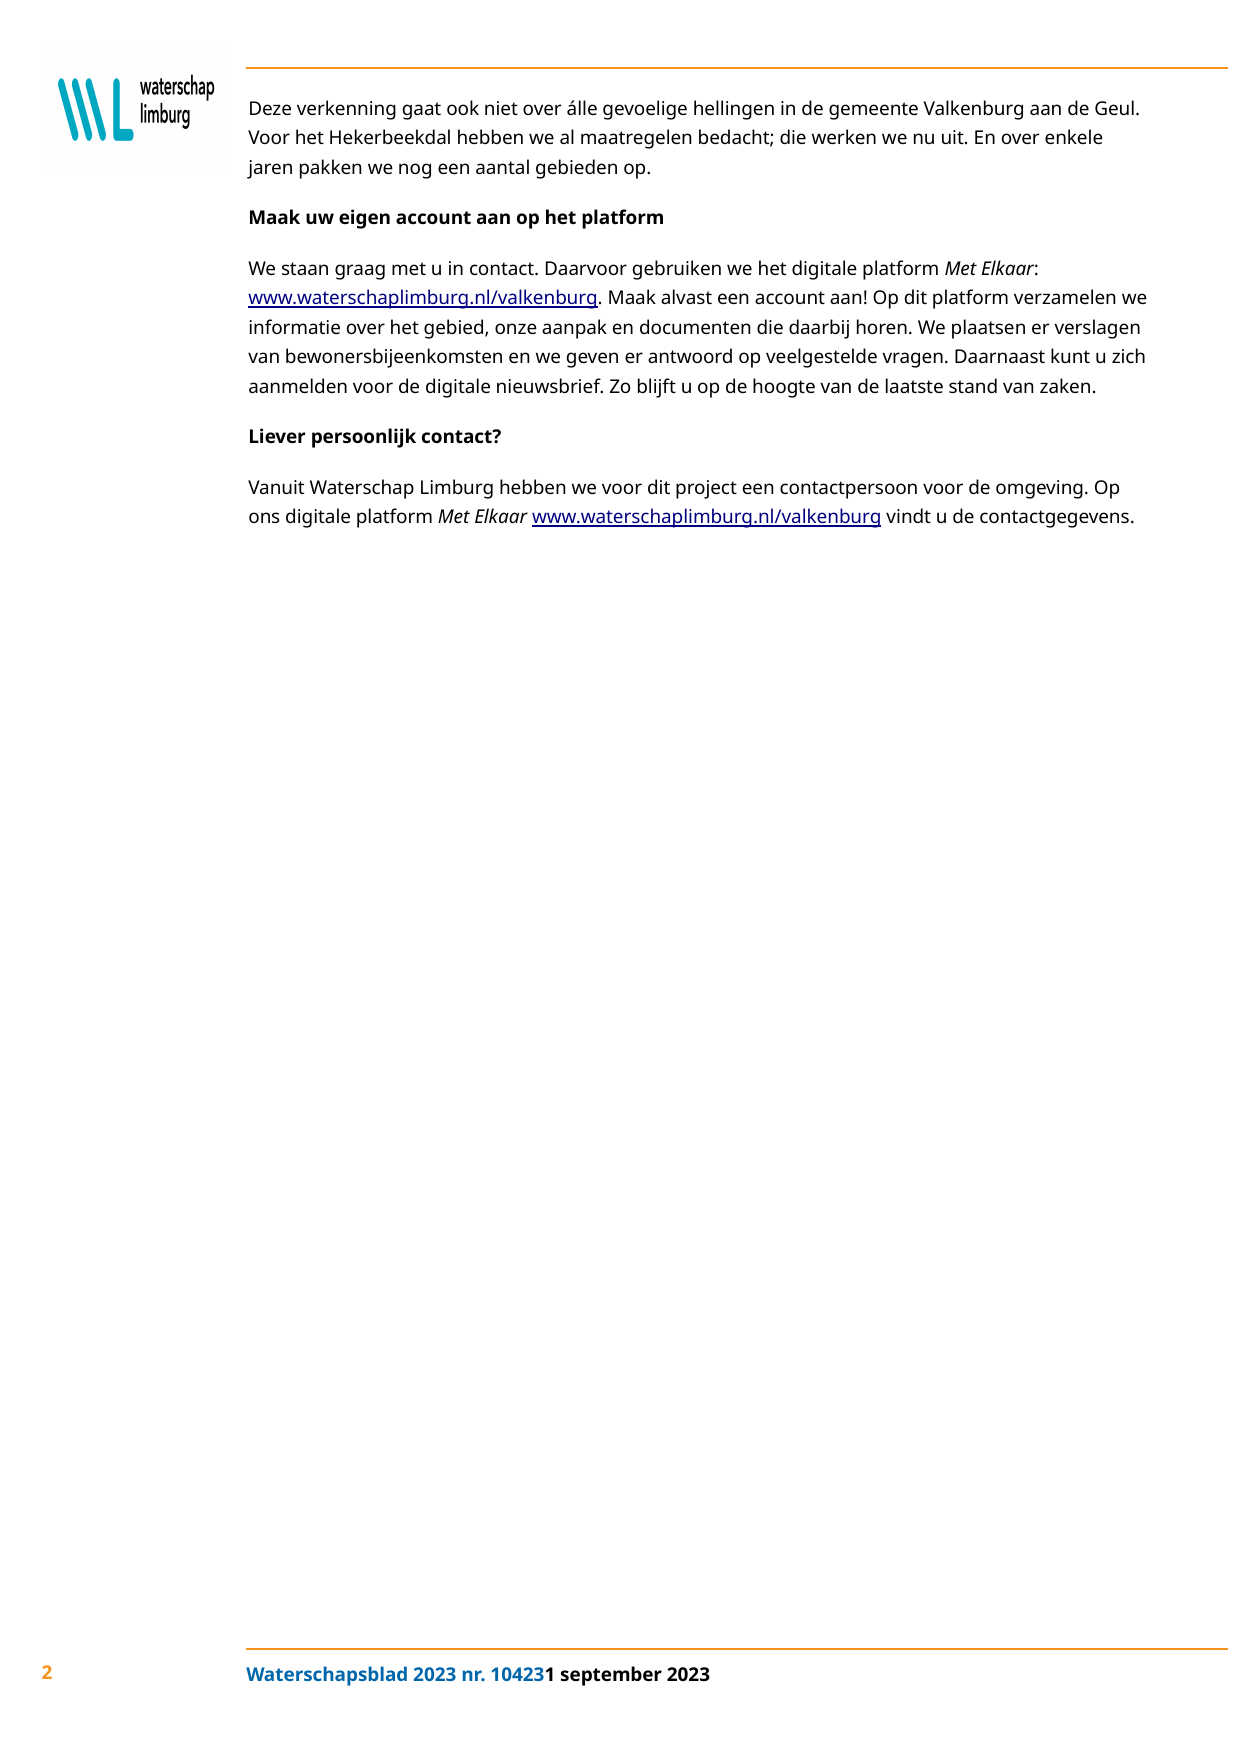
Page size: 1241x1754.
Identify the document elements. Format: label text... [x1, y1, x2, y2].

text Liever persoonlijk contact? [248, 423, 1152, 449]
text Maak uw eigen account aan op het platform [248, 204, 1152, 230]
picture [41, 47, 231, 172]
text We staan graag met u in contact. Daarvoor gebruiken we het digitale platform Met Elkaar: www.waterschaplimburg.nl/valkenburg. Maak alvast een account aan! Op dit platform verzamelen we informatie over het gebied, onze aanpak en documenten die daarbij horen. We plaatsen er verslagen van bewonersbijeenkomsten en we geven er antwoord op veelgestelde vragen. Daarnaast kunt u zich aanmelden voor de digitale nieuwsbrief. Zo blijft u op de hoogte van de laatste stand van zaken. [248, 255, 1152, 399]
text Vanuit Waterschap Limburg hebben we voor dit project een contactpersoon voor de omgeving. Op ons digitale platform Met Elkaar www.waterschaplimburg.nl/valkenburg vindt u de contactgegevens. [248, 474, 1152, 529]
text Deze verkenning gaat ook niet over álle gevoelige hellingen in de gemeente Valkenburg aan de Geul. Voor het Hekerbeekdal hebben we al maatregelen bedacht; die werken we nu uit. En over enkele jaren pakken we nog een aantal gebieden op. [248, 95, 1152, 180]
